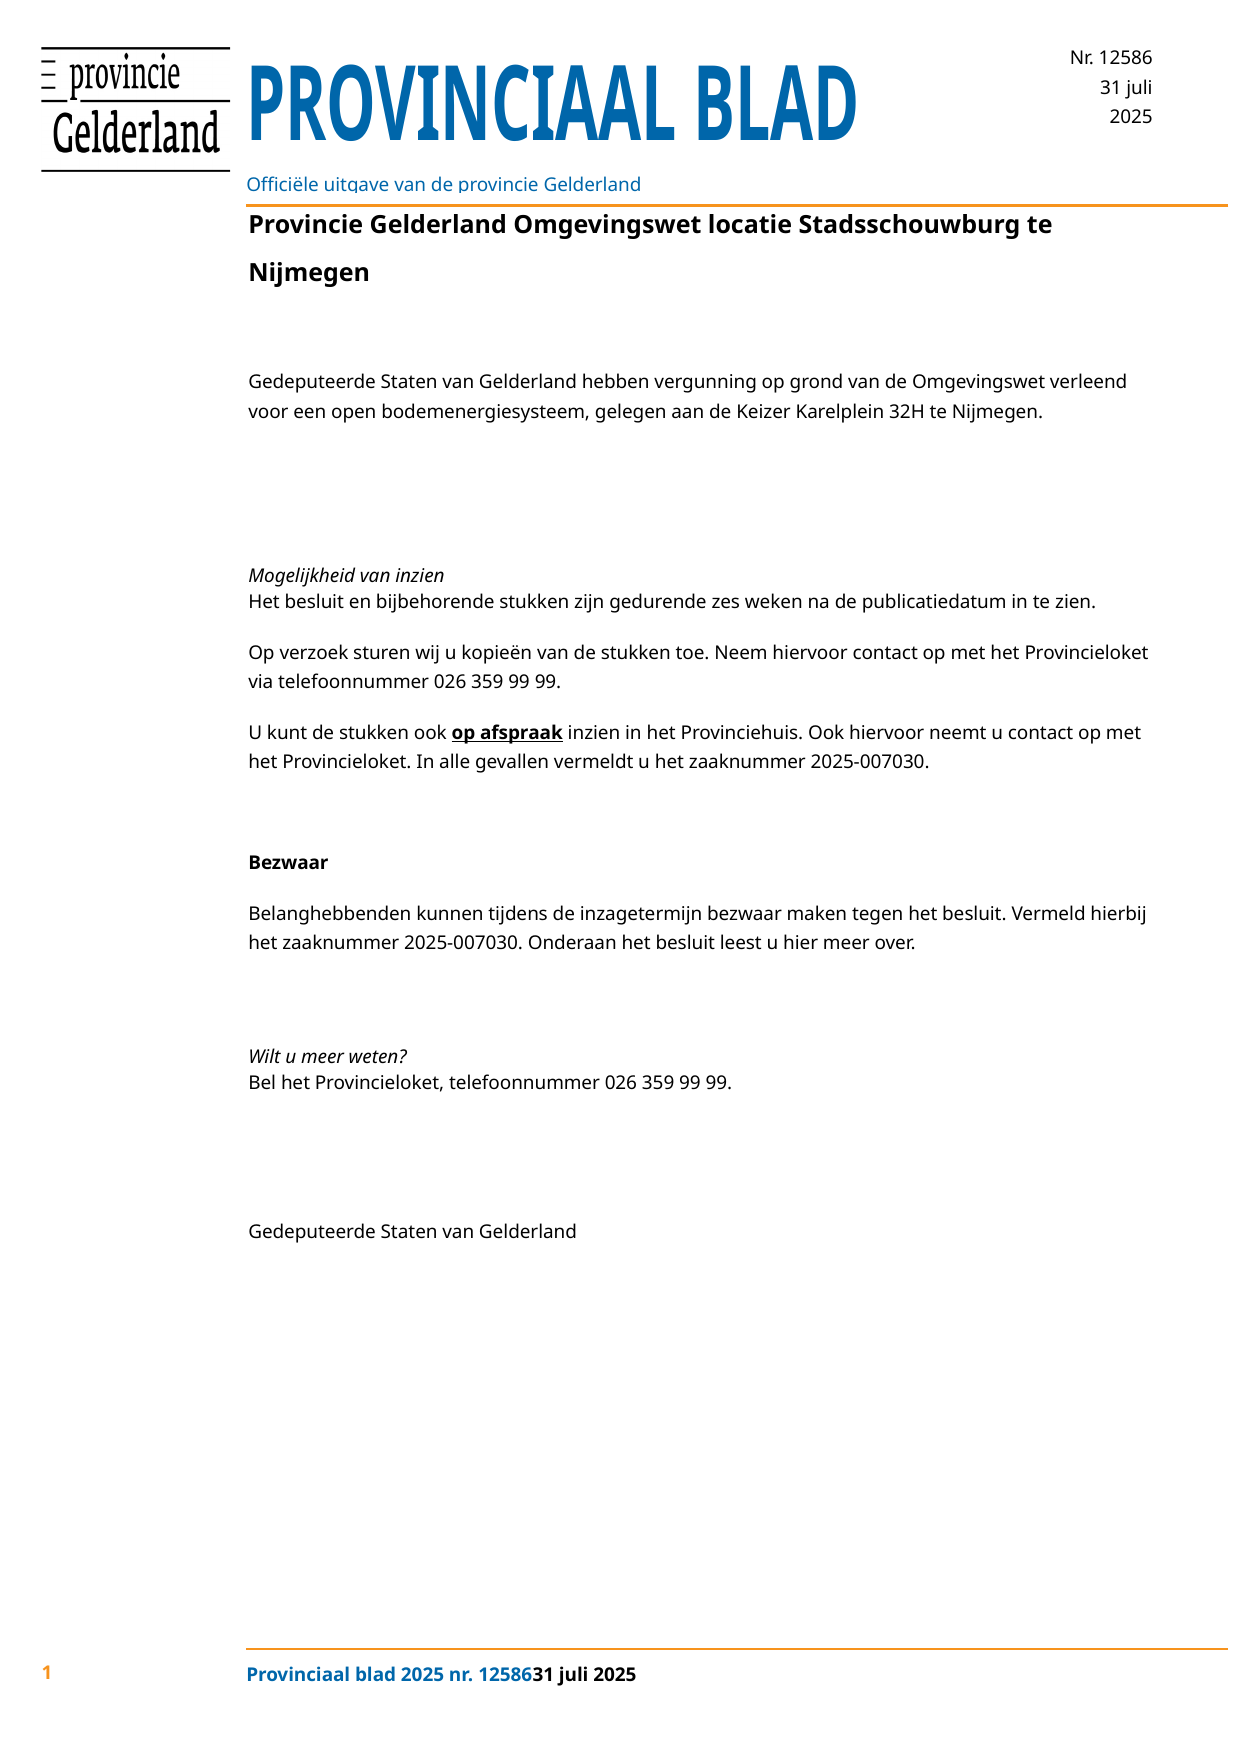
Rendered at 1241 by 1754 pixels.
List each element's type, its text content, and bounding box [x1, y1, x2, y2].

text Bezwaar [248, 849, 1152, 875]
text Het besluit en bijbehorende stukken zijn gedurende zes weken na de publicatiedatum in te zien. [248, 588, 1152, 614]
text Bel het Provincieloket, telefoonnummer 026 359 99 99. [248, 1069, 1152, 1095]
text Mogelijkheid van inzien [248, 563, 1152, 588]
text U kunt de stukken ook op afspraak inzien in het Provinciehuis. Ook hiervoor neemt u contact op met het Provincieloket. In alle gevallen vermeldt u het zaaknummer 2025-007030. [248, 719, 1152, 774]
text Gedeputeerde Staten van Gelderland hebben vergunning op grond van de Omgevingswet verleend voor een open bodemenergiesysteem, gelegen aan de Keizer Karelplein 32H te Nijmegen. [248, 368, 1152, 424]
text Wilt u meer weten? [248, 1044, 1152, 1069]
text Provincie Gelderland Omgevingswet locatie Stadsschouwburg te Nijmegen [248, 207, 1152, 288]
text Belanghebbenden kunnen tijdens de inzagetermijn bezwaar maken tegen het besluit. Vermeld hierbij het zaaknummer 2025-007030. Onderaan het besluit leest u hier meer over. [248, 900, 1152, 955]
text Op verzoek sturen wij u kopieën van de stukken toe. Neem hiervoor contact op met het Provincieloket via telefoonnummer 026 359 99 99. [248, 639, 1152, 694]
text Gedeputeerde Staten van Gelderland [248, 1218, 1152, 1244]
picture [41, 47, 231, 172]
